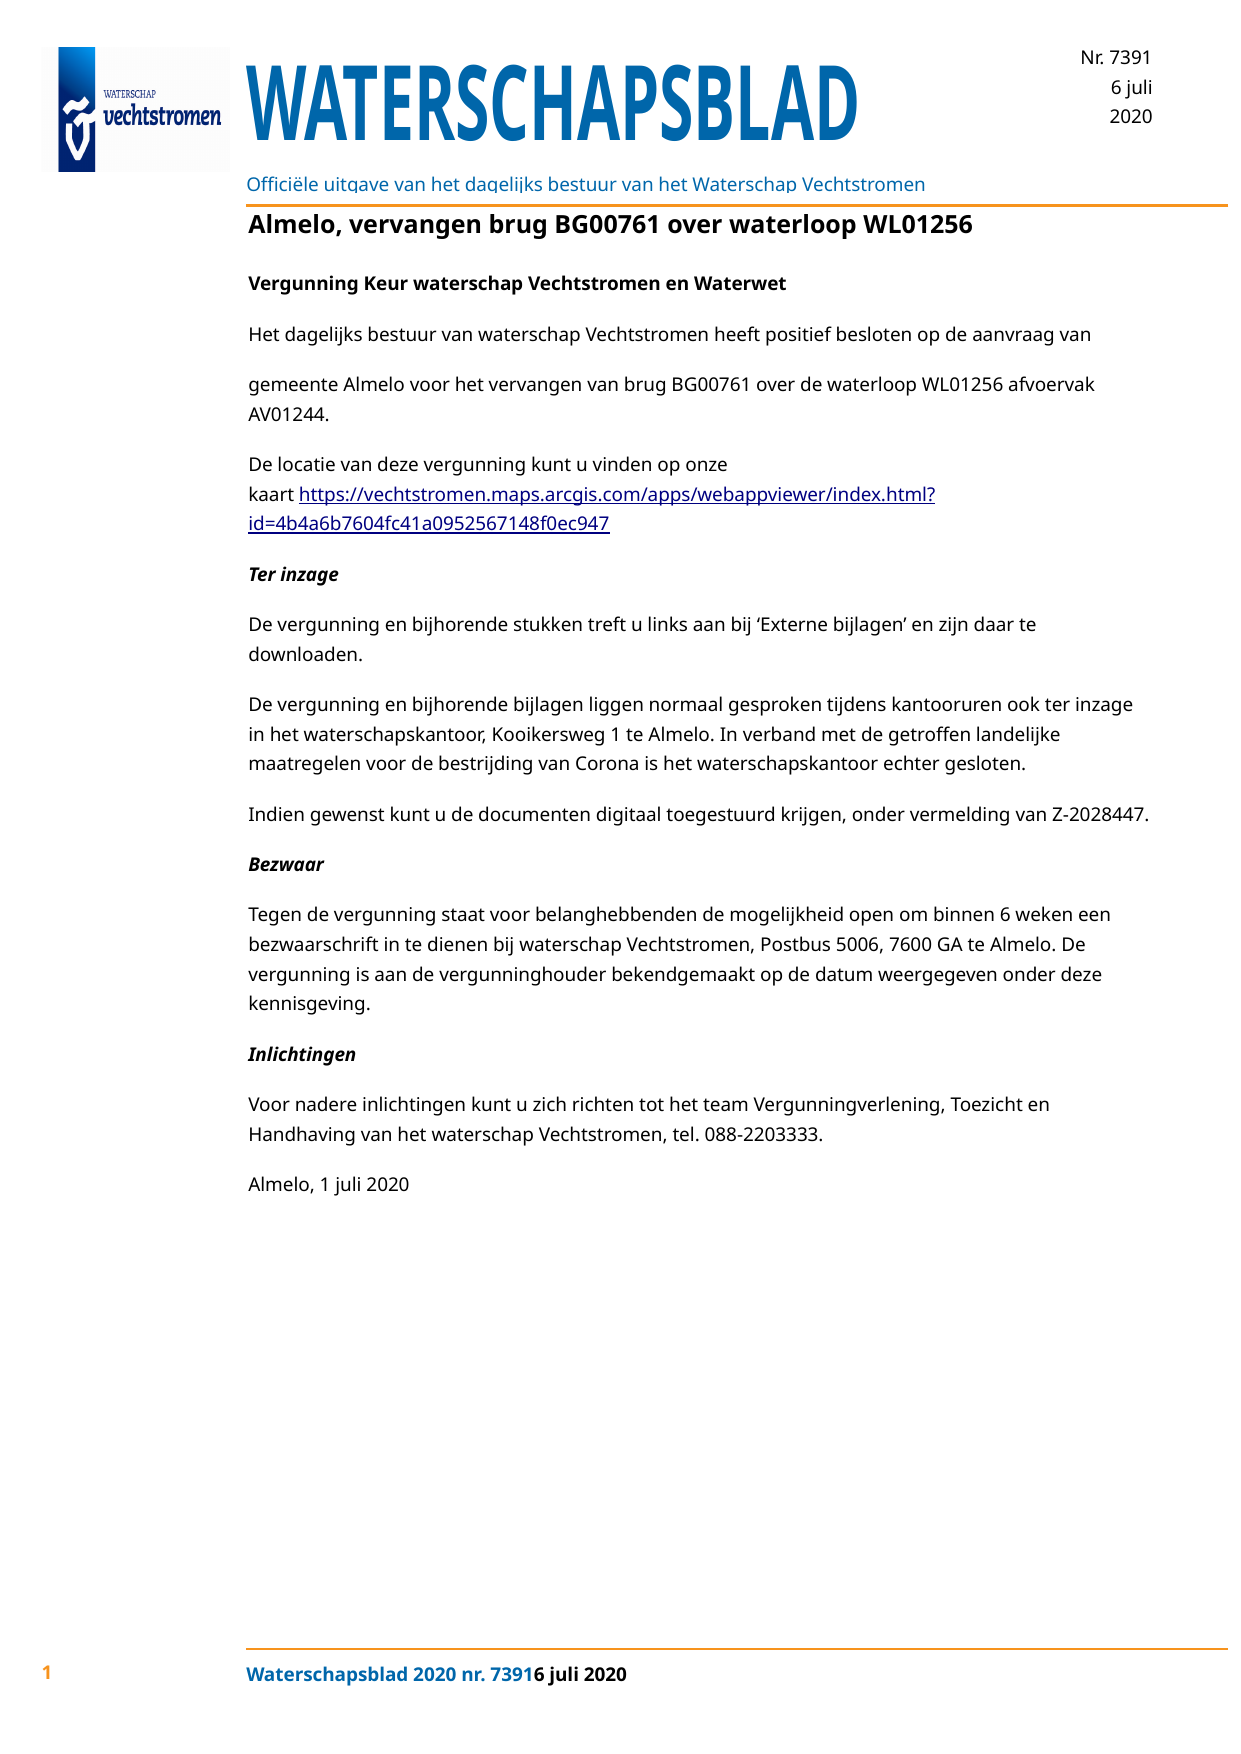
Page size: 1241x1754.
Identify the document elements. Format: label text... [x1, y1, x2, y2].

text Inlichtingen [248, 1041, 1152, 1066]
text Almelo, 1 juli 2020 [248, 1171, 1152, 1197]
text Vergunning Keur waterschap Vechtstromen en Waterwet [248, 270, 1152, 296]
text gemeente Almelo voor het vervangen van brug BG00761 over de waterloop WL01256 afvoervak AV01244. [248, 371, 1152, 426]
text Bezwaar [248, 851, 1152, 877]
text Voor nadere inlichtingen kunt u zich richten tot het team Vergunningverlening, Toezicht en Handhaving van het waterschap Vechtstromen, tel. 088-2203333. [248, 1091, 1152, 1146]
picture [41, 47, 231, 172]
text Tegen de vergunning staat voor belanghebbenden de mogelijkheid open om binnen 6 weken een bezwaarschrift in te dienen bij waterschap Vechtstromen, Postbus 5006, 7600 GA te Almelo. De vergunning is aan de vergunninghouder bekendgemaakt op de datum weergegeven onder deze kennisgeving. [248, 902, 1152, 1016]
text Het dagelijks bestuur van waterschap Vechtstromen heeft positief besloten op de aanvraag van [248, 321, 1152, 346]
text Almelo, vervangen brug BG00761 over waterloop WL01256 [248, 207, 1152, 241]
text De vergunning en bijhorende stukken treft u links aan bij ‘Externe bijlagen’ en zijn daar te downloaden. [248, 611, 1152, 666]
text De vergunning en bijhorende bijlagen liggen normaal gesproken tijdens kantooruren ook ter inzage in het waterschapskantoor, Kooikersweg 1 te Almelo. In verband met de getroffen landelijke maatregelen voor de bestrijding van Corona is het waterschapskantoor echter gesloten. [248, 691, 1152, 776]
text De locatie van deze vergunning kunt u vinden op onze kaart https://vechtstromen.maps.arcgis.com/apps/webappviewer/index.html?id=4b4a6b7604fc41a0952567148f0ec947 [248, 451, 1152, 536]
text Ter inzage [248, 561, 1152, 586]
text Indien gewenst kunt u de documenten digitaal toegestuurd krijgen, onder vermelding van Z-2028447. [248, 801, 1152, 826]
